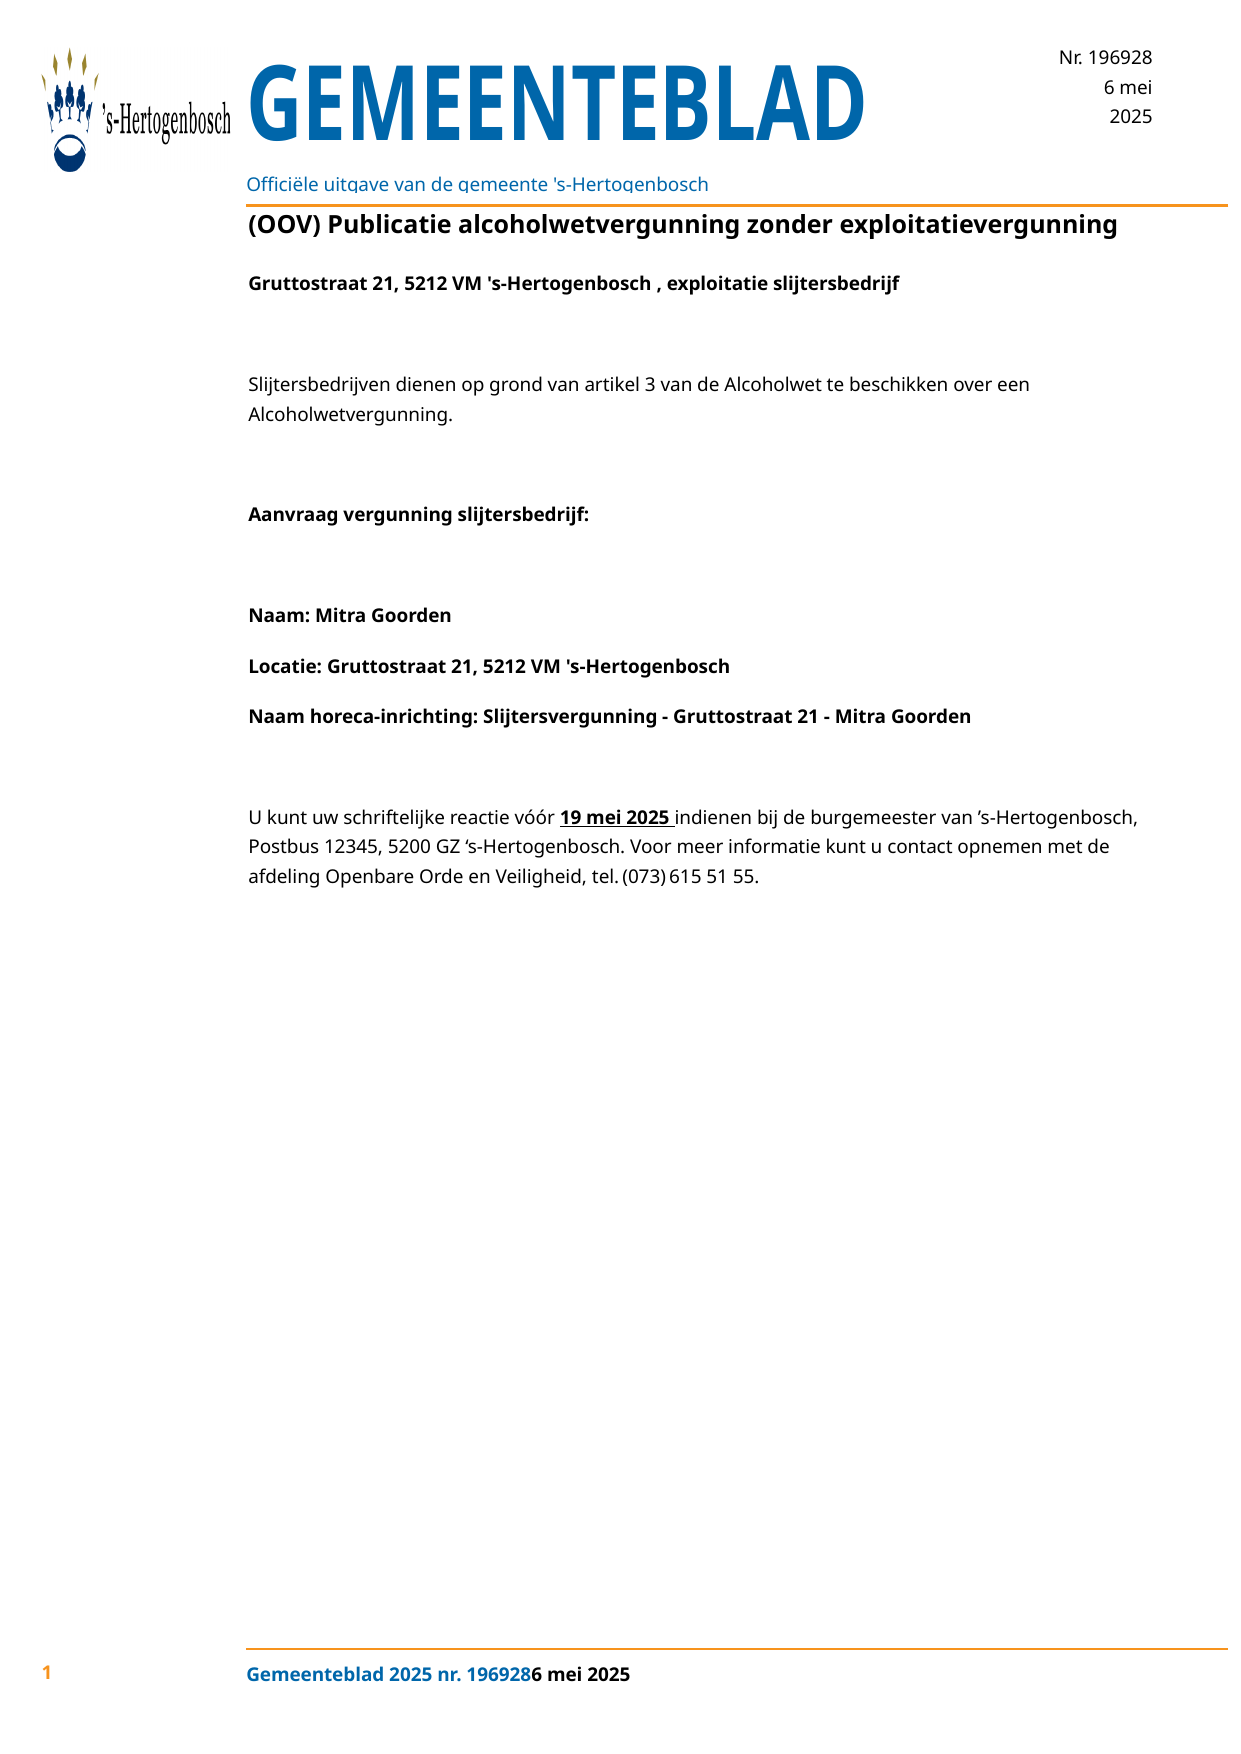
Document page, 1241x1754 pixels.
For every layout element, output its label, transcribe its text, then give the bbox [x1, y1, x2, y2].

text Naam horeca-inrichting: Slijtersvergunning - Gruttostraat 21 - Mitra Goorden [248, 703, 1152, 729]
text Slijtersbedrijven dienen op grond van artikel 3 van de Alcoholwet te beschikken over een Alcoholwetvergunning. [248, 371, 1152, 426]
text (OOV) Publicatie alcoholwetvergunning zonder exploitatievergunning [248, 207, 1152, 241]
picture [41, 47, 231, 172]
text Locatie: Gruttostraat 21, 5212 VM 's-Hertogenbosch [248, 653, 1152, 678]
text Aanvraag vergunning slijtersbedrijf: [248, 502, 1152, 527]
text Gruttostraat 21, 5212 VM 's-Hertogenbosch , exploitatie slijtersbedrijf [248, 270, 1152, 296]
text U kunt uw schriftelijke reactie vóór 19 mei 2025 indienen bij de burgemeester van ’s-Hertogenbosch, Postbus 12345, 5200 GZ ‘s-Hertogenbosch. Voor meer informatie kunt u contact opnemen met de afdeling Openbare Orde en Veiligheid, tel. (073) 615 51 55. [248, 804, 1152, 889]
text Naam: Mitra Goorden [248, 602, 1152, 628]
